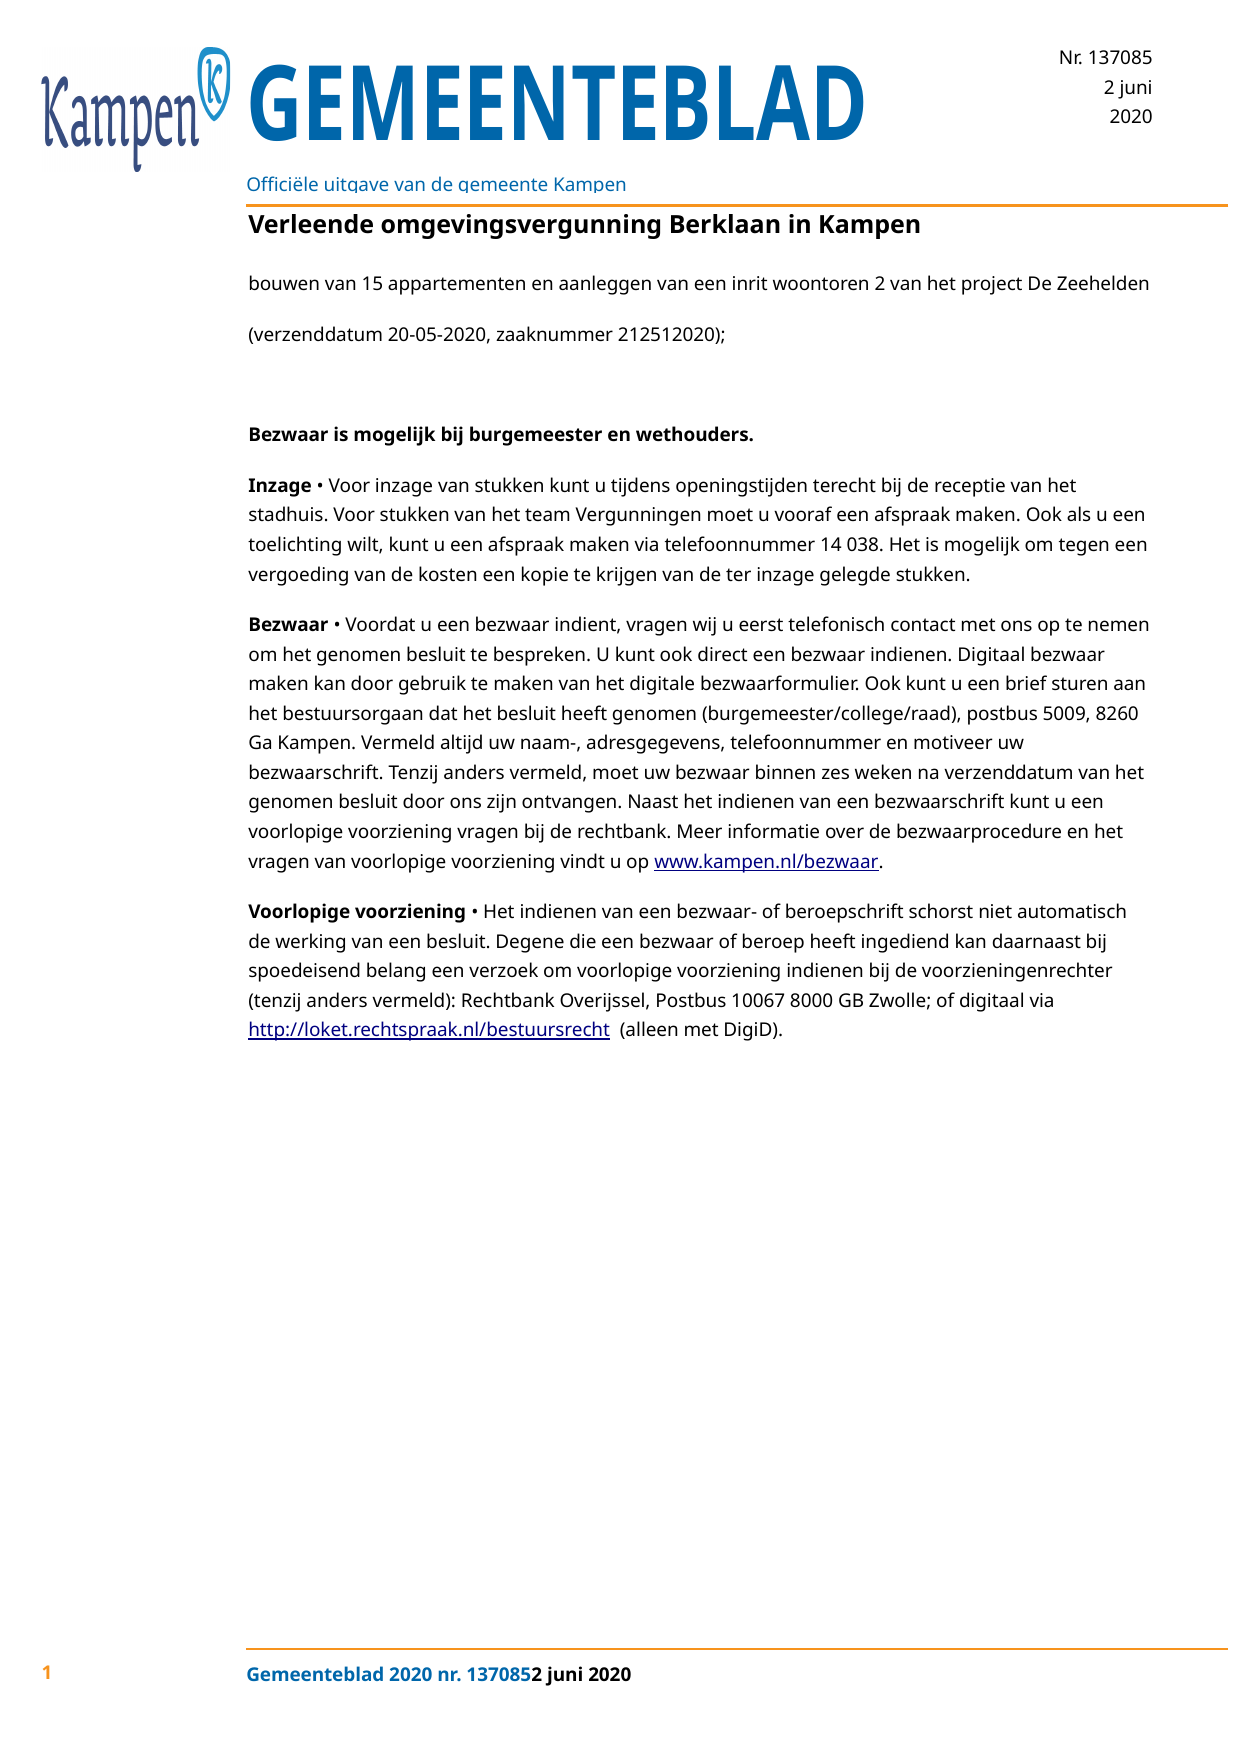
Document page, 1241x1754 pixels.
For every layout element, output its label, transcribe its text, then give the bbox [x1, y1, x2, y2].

text Voorlopige voorziening • Het indienen van een bezwaar- of beroepschrift schorst niet automatisch de werking van een besluit. Degene die een bezwaar of beroep heeft ingediend kan daarnaast bij spoedeisend belang een verzoek om voorlopige voorziening indienen bij de voorzieningenrechter (tenzij anders vermeld): Rechtbank Overijssel, Postbus 10067 8000 GB Zwolle; of digitaal via http://loket.rechtspraak.nl/bestuursrecht (alleen met DigiD). [248, 898, 1152, 1042]
text Bezwaar • Voordat u een bezwaar indient, vragen wij u eerst telefonisch contact met ons op te nemen om het genomen besluit te bespreken. U kunt ook direct een bezwaar indienen. Digitaal bezwaar maken kan door gebruik te maken van het digitale bezwaarformulier. Ook kunt u een brief sturen aan het bestuursorgaan dat het besluit heeft genomen (burgemeester/college/raad), postbus 5009, 8260 Ga Kampen. Vermeld altijd uw naam-, adresgegevens, telefoonnummer en motiveer uw bezwaarschrift. Tenzij anders vermeld, moet uw bezwaar binnen zes weken na verzenddatum van het genomen besluit door ons zijn ontvangen. Naast het indienen van een bezwaarschrift kunt u een voorlopige voorziening vragen bij de rechtbank. Meer informatie over de bezwaarprocedure en het vragen van voorlopige voorziening vindt u op www.kampen.nl/bezwaar. [248, 611, 1152, 873]
text Inzage • Voor inzage van stukken kunt u tijdens openingstijden terecht bij de receptie van het stadhuis. Voor stukken van het team Vergunningen moet u vooraf een afspraak maken. Ook als u een toelichting wilt, kunt u een afspraak maken via telefoonnummer 14 038. Het is mogelijk om tegen een vergoeding van de kosten een kopie te krijgen van de ter inzage gelegde stukken. [248, 472, 1152, 586]
text Bezwaar is mogelijk bij burgemeester en wethouders. [248, 422, 1152, 447]
picture [41, 47, 231, 172]
text bouwen van 15 appartementen en aanleggen van een inrit woontoren 2 van het project De Zeehelden [248, 270, 1152, 296]
text (verzenddatum 20-05-2020, zaaknummer 212512020); [248, 321, 1152, 346]
text Verleende omgevingsvergunning Berklaan in Kampen [248, 207, 1152, 241]
